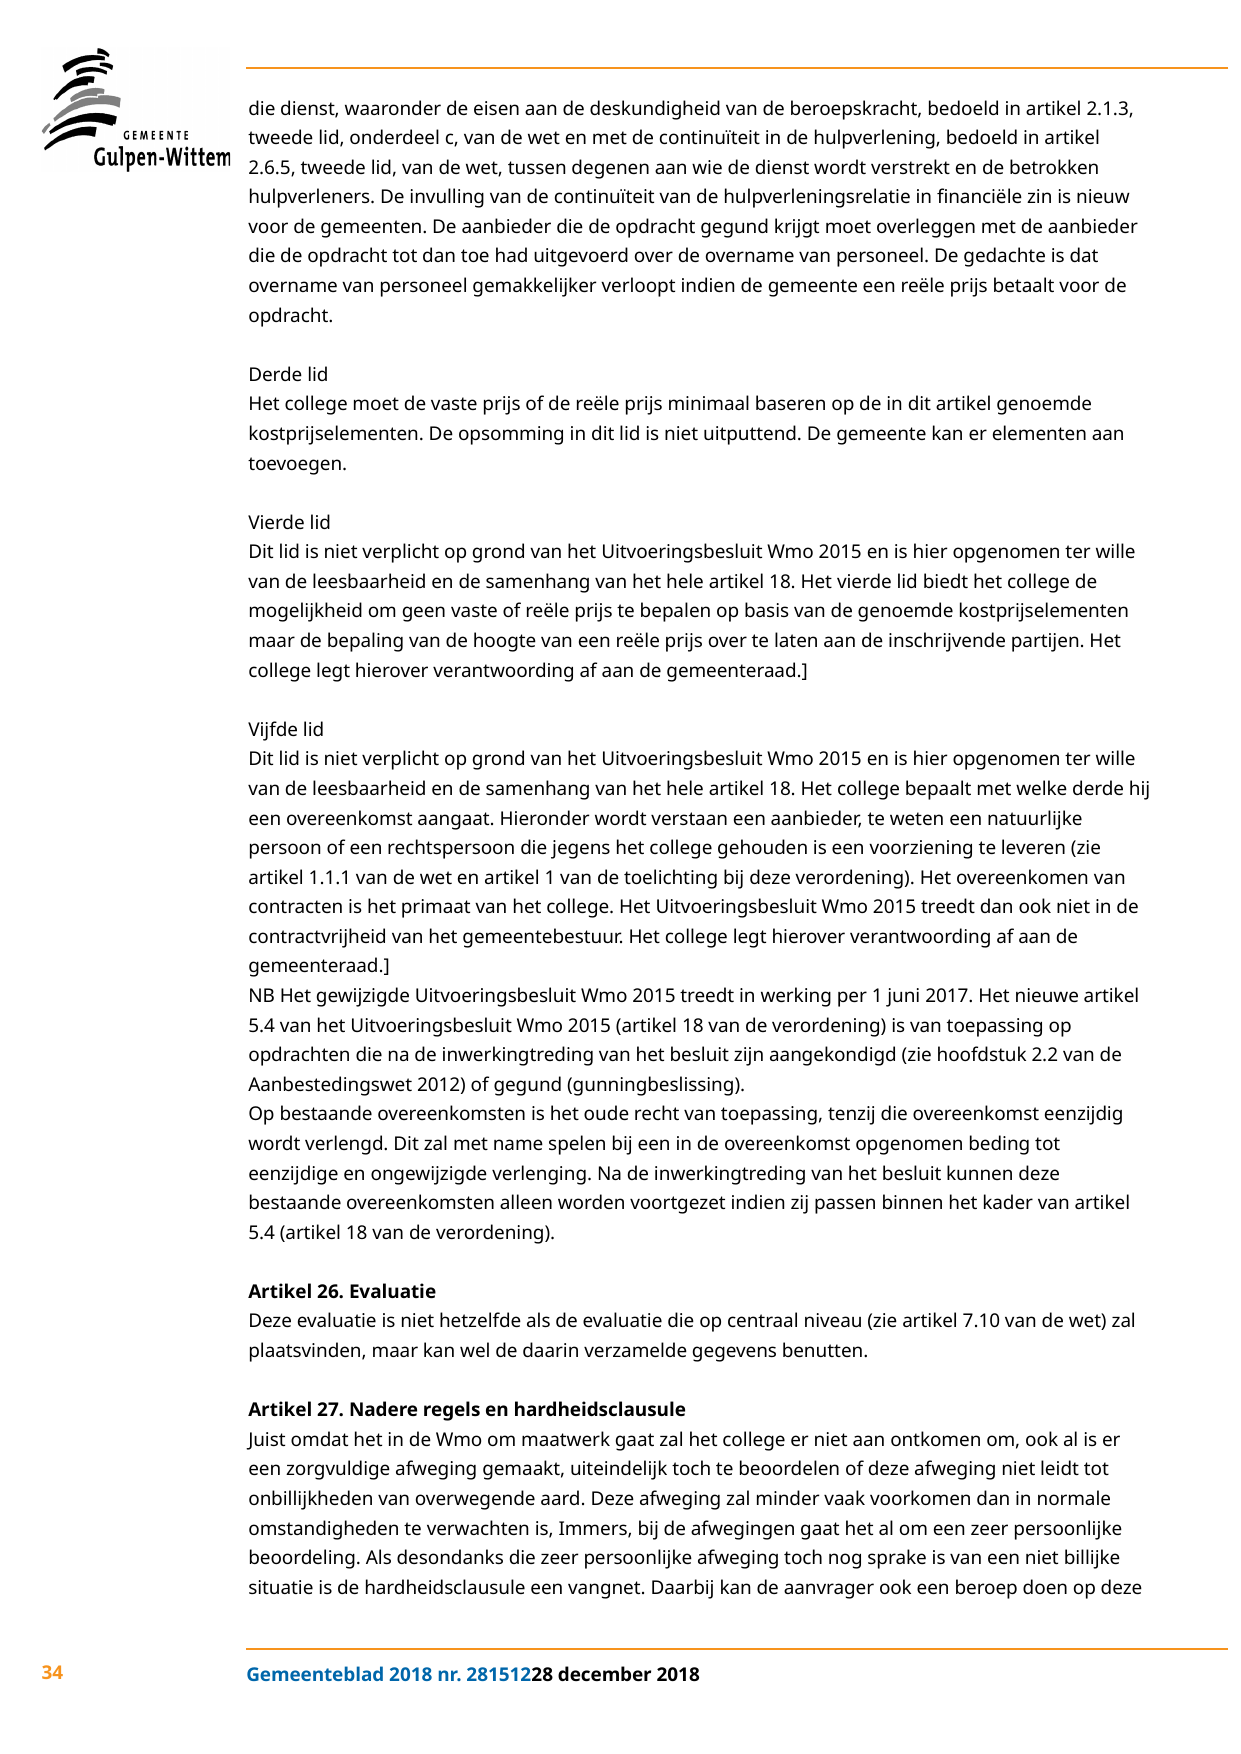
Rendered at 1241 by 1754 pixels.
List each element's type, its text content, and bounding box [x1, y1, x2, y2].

text Juist omdat het in de Wmo om maatwerk gaat zal het college er niet aan ontkomen om, ook al is er een zorgvuldige afweging gemaakt, uiteindelijk toch te beoordelen of deze afweging niet leidt tot onbillijkheden van overwegende aard. Deze afweging zal minder vaak voorkomen dan in normale omstandigheden te verwachten is, Immers, bij de afwegingen gaat het al om een zeer persoonlijke beoordeling. Als desondanks die zeer persoonlijke afweging toch nog sprake is van een niet billijke situatie is de hardheidsclausule een vangnet. Daarbij kan de aanvrager ook een beroep doen op deze [248, 1426, 1152, 1600]
text Het college moet de vaste prijs of de reële prijs minimaal baseren op de in dit artikel genoemde kostprijselementen. De opsomming in dit lid is niet uitputtend. De gemeente kan er elementen aan toevoegen. [248, 391, 1152, 476]
text Op bestaande overeenkomsten is het oude recht van toepassing, tenzij die overeenkomst eenzijdig wordt verlengd. Dit zal met name spelen bij een in de overeenkomst opgenomen beding tot eenzijdige en ongewijzigde verlenging. Na de inwerkingtreding van het besluit kunnen deze bestaande overeenkomsten alleen worden voortgezet indien zij passen binnen het kader van artikel 5.4 (artikel 18 van de verordening). [248, 1101, 1152, 1245]
text die dienst, waaronder de eisen aan de deskundigheid van de beroepskracht, bedoeld in artikel 2.1.3, tweede lid, onderdeel c, van de wet en met de continuïteit in de hulpverlening, bedoeld in artikel 2.6.5, tweede lid, van de wet, tussen degenen aan wie de dienst wordt verstrekt en de betrokken hulpverleners. De invulling van de continuïteit van de hulpverleningsrelatie in financiële zin is nieuw voor de gemeenten. De aanbieder die de opdracht gegund krijgt moet overleggen met de aanbieder die de opdracht tot dan toe had uitgevoerd over de overname van personeel. De gedachte is dat overname van personeel gemakkelijker verloopt indien de gemeente een reële prijs betaalt voor de opdracht. [248, 95, 1152, 328]
picture [41, 47, 231, 172]
text Dit lid is niet verplicht op grond van het Uitvoeringsbesluit Wmo 2015 en is hier opgenomen ter wille van de leesbaarheid en de samenhang van het hele artikel 18. Het vierde lid biedt het college de mogelijkheid om geen vaste of reële prijs te bepalen op basis van de genoemde kostprijselementen maar de bepaling van de hoogte van een reële prijs over te laten aan de inschrijvende partijen. Het college legt hierover verantwoording af aan de gemeenteraad.] [248, 538, 1152, 683]
text Vijfde lid [248, 716, 1152, 742]
text NB Het gewijzigde Uitvoeringsbesluit Wmo 2015 treedt in werking per 1 juni 2017. Het nieuwe artikel 5.4 van het Uitvoeringsbesluit Wmo 2015 (artikel 18 van de verordening) is van toepassing op opdrachten die na de inwerkingtreding van het besluit zijn aangekondigd (zie hoofdstuk 2.2 van de Aanbestedingswet 2012) of gegund (gunningbeslissing). [248, 982, 1152, 1097]
text Deze evaluatie is niet hetzelfde als de evaluatie die op centraal niveau (zie artikel 7.10 van de wet) zal plaatsvinden, maar kan wel de daarin verzamelde gegevens benutten. [248, 1308, 1152, 1363]
text Dit lid is niet verplicht op grond van het Uitvoeringsbesluit Wmo 2015 en is hier opgenomen ter wille van de leesbaarheid en de samenhang van het hele artikel 18. Het college bepaalt met welke derde hij een overeenkomst aangaat. Hieronder wordt verstaan een aanbieder, te weten een natuurlijke persoon of een rechtspersoon die jegens het college gehouden is een voorziening te leveren (zie artikel 1.1.1 van de wet en artikel 1 van de toelichting bij deze verordening). Het overeenkomen van contracten is het primaat van het college. Het Uitvoeringsbesluit Wmo 2015 treedt dan ook niet in de contractvrijheid van het gemeentebestuur. Het college legt hierover verantwoording af aan de gemeenteraad.] [248, 746, 1152, 978]
text Artikel 26. Evaluatie [248, 1278, 1152, 1304]
text Derde lid [248, 361, 1152, 387]
text Vierde lid [248, 509, 1152, 535]
text Artikel 27. Nadere regels en hardheidsclausule [248, 1396, 1152, 1422]
